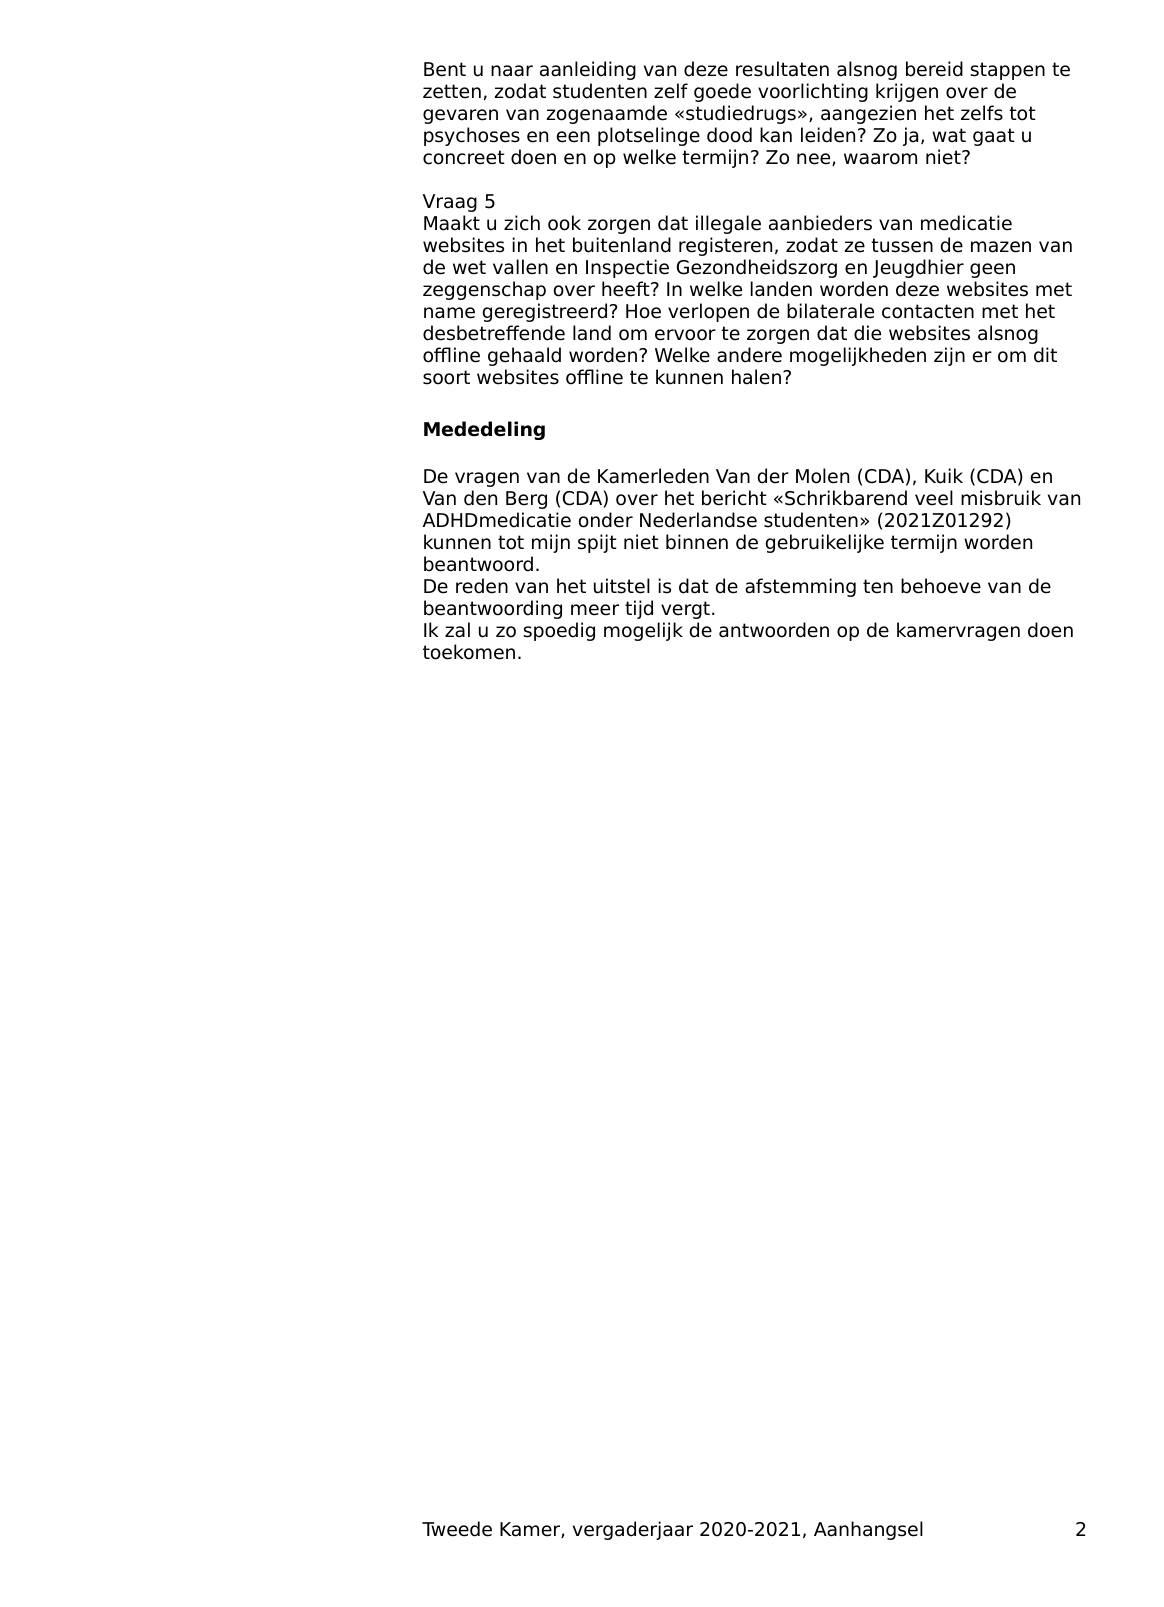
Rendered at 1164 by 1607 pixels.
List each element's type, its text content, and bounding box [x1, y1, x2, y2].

text Vraag 5 [422, 191, 1087, 213]
text Bent u naar aanleiding van deze resultaten alsnog bereid stappen te zetten, zodat studenten zelf goede voorlichting krijgen over de gevaren van zogenaamde «studiedrugs», aangezien het zelfs tot psychoses en een plotselinge dood kan leiden? Zo ja, wat gaat u concreet doen en op welke termijn? Zo nee, waarom niet? [422, 59, 1087, 169]
subtitle Mededeling [422, 419, 1087, 441]
text Maakt u zich ook zorgen dat illegale aanbieders van medicatie websites in het buitenland registeren, zodat ze tussen de mazen van de wet vallen en Inspectie Gezondheidszorg en Jeugdhier geen zeggenschap over heeft? In welke landen worden deze websites met name geregistreerd? Hoe verlopen de bilaterale contacten met het desbetreffende land om ervoor te zorgen dat die websites alsnog offline gehaald worden? Welke andere mogelijkheden zijn er om dit soort websites offline te kunnen halen? [422, 213, 1087, 389]
text De reden van het uitstel is dat de afstemming ten behoeve van de beantwoording meer tijd vergt. [422, 576, 1087, 620]
text Ik zal u zo spoedig mogelijk de antwoorden op de kamervragen doen toekomen. [422, 620, 1087, 664]
text De vragen van de Kamerleden Van der Molen (CDA), Kuik (CDA) en Van den Berg (CDA) over het bericht «Schrikbarend veel misbruik van ADHDmedicatie onder Nederlandse studenten» (2021Z01292) kunnen tot mijn spijt niet binnen de gebruikelijke termijn worden beantwoord. [422, 466, 1087, 576]
